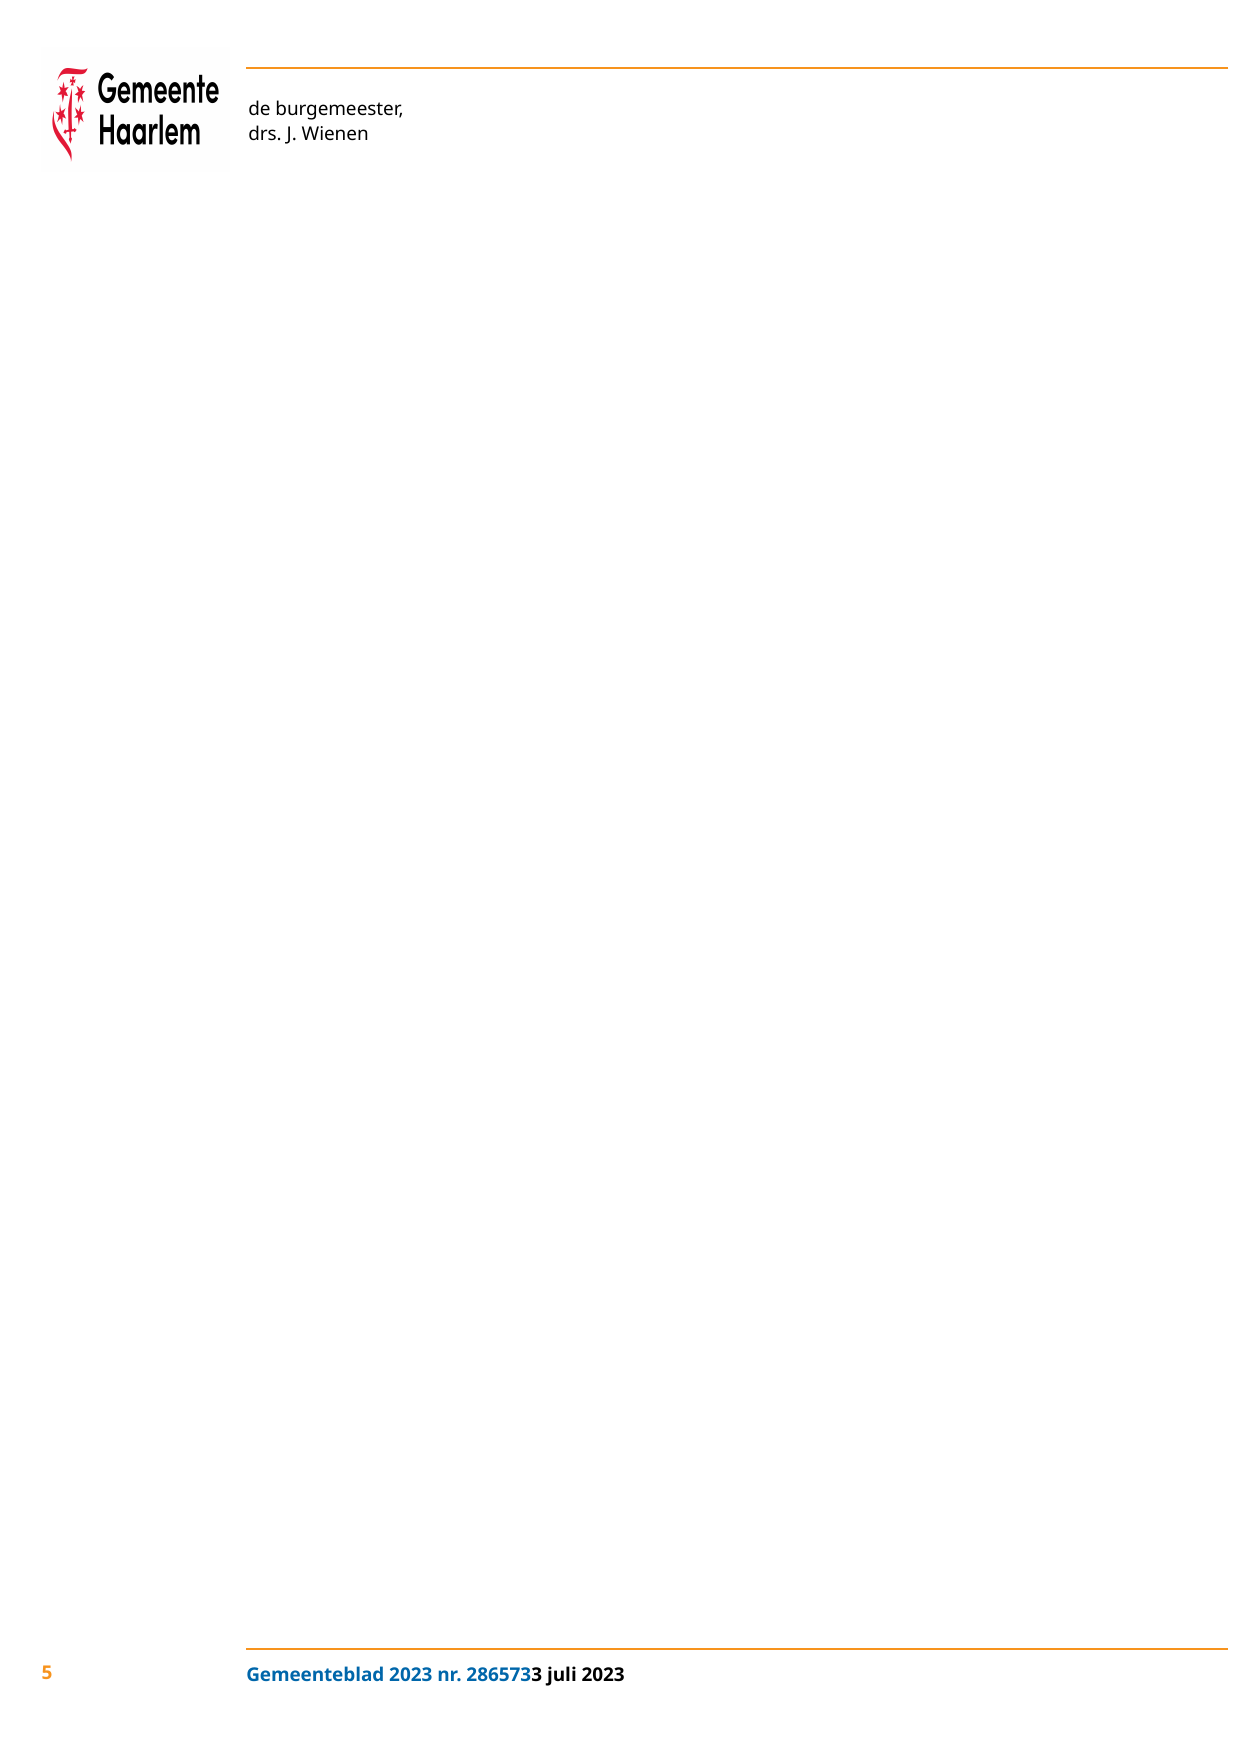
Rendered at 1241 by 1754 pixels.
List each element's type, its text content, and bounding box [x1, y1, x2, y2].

text de burgemeester, [248, 95, 1152, 121]
picture [41, 47, 231, 172]
text drs. J. Wienen [248, 121, 1152, 146]
